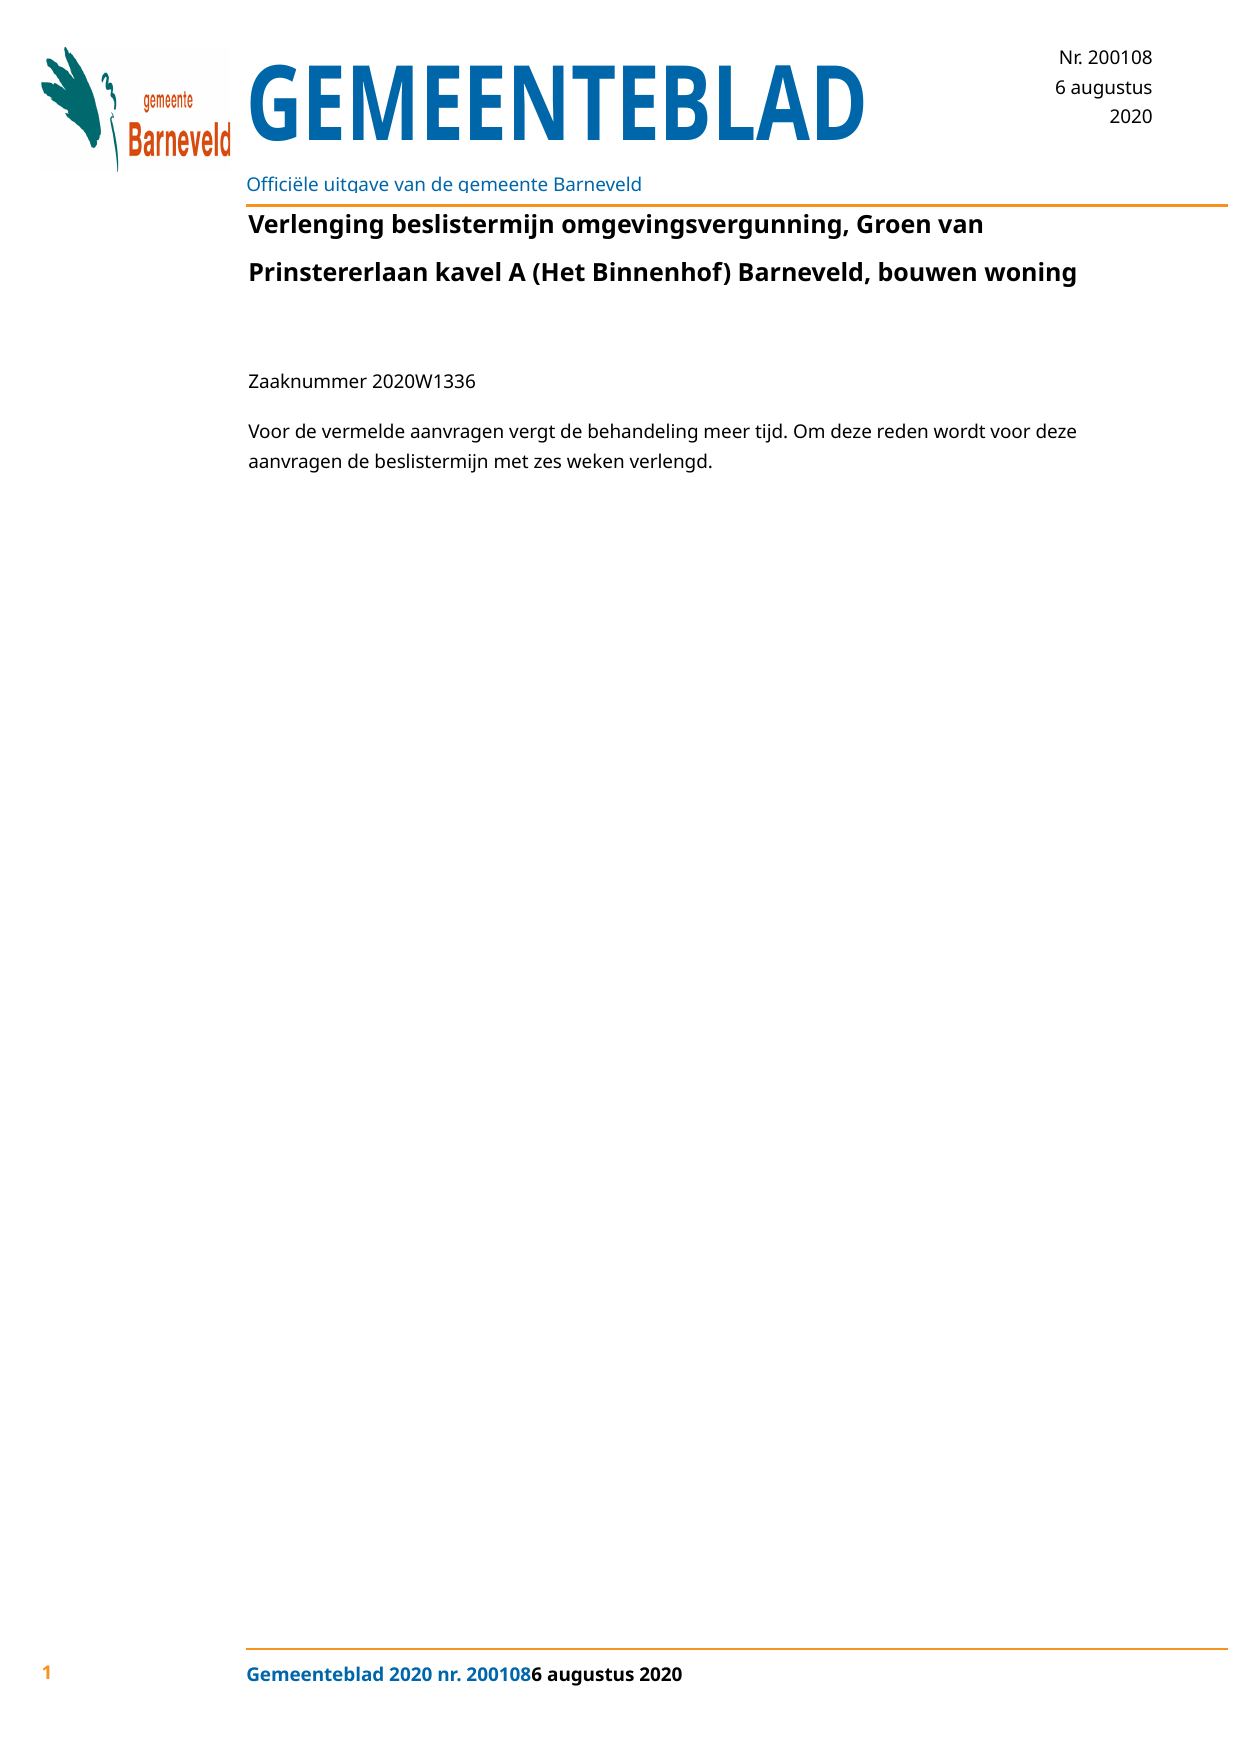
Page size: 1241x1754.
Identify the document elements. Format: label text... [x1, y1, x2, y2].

picture [41, 47, 231, 172]
text Zaaknummer 2020W1336 [248, 368, 1152, 394]
text Voor de vermelde aanvragen vergt de behandeling meer tijd. Om deze reden wordt voor deze aanvragen de beslistermijn met zes weken verlengd. [248, 419, 1152, 474]
text Verlenging beslistermijn omgevingsvergunning, Groen van Prinstererlaan kavel A (Het Binnenhof) Barneveld, bouwen woning [248, 207, 1152, 288]
